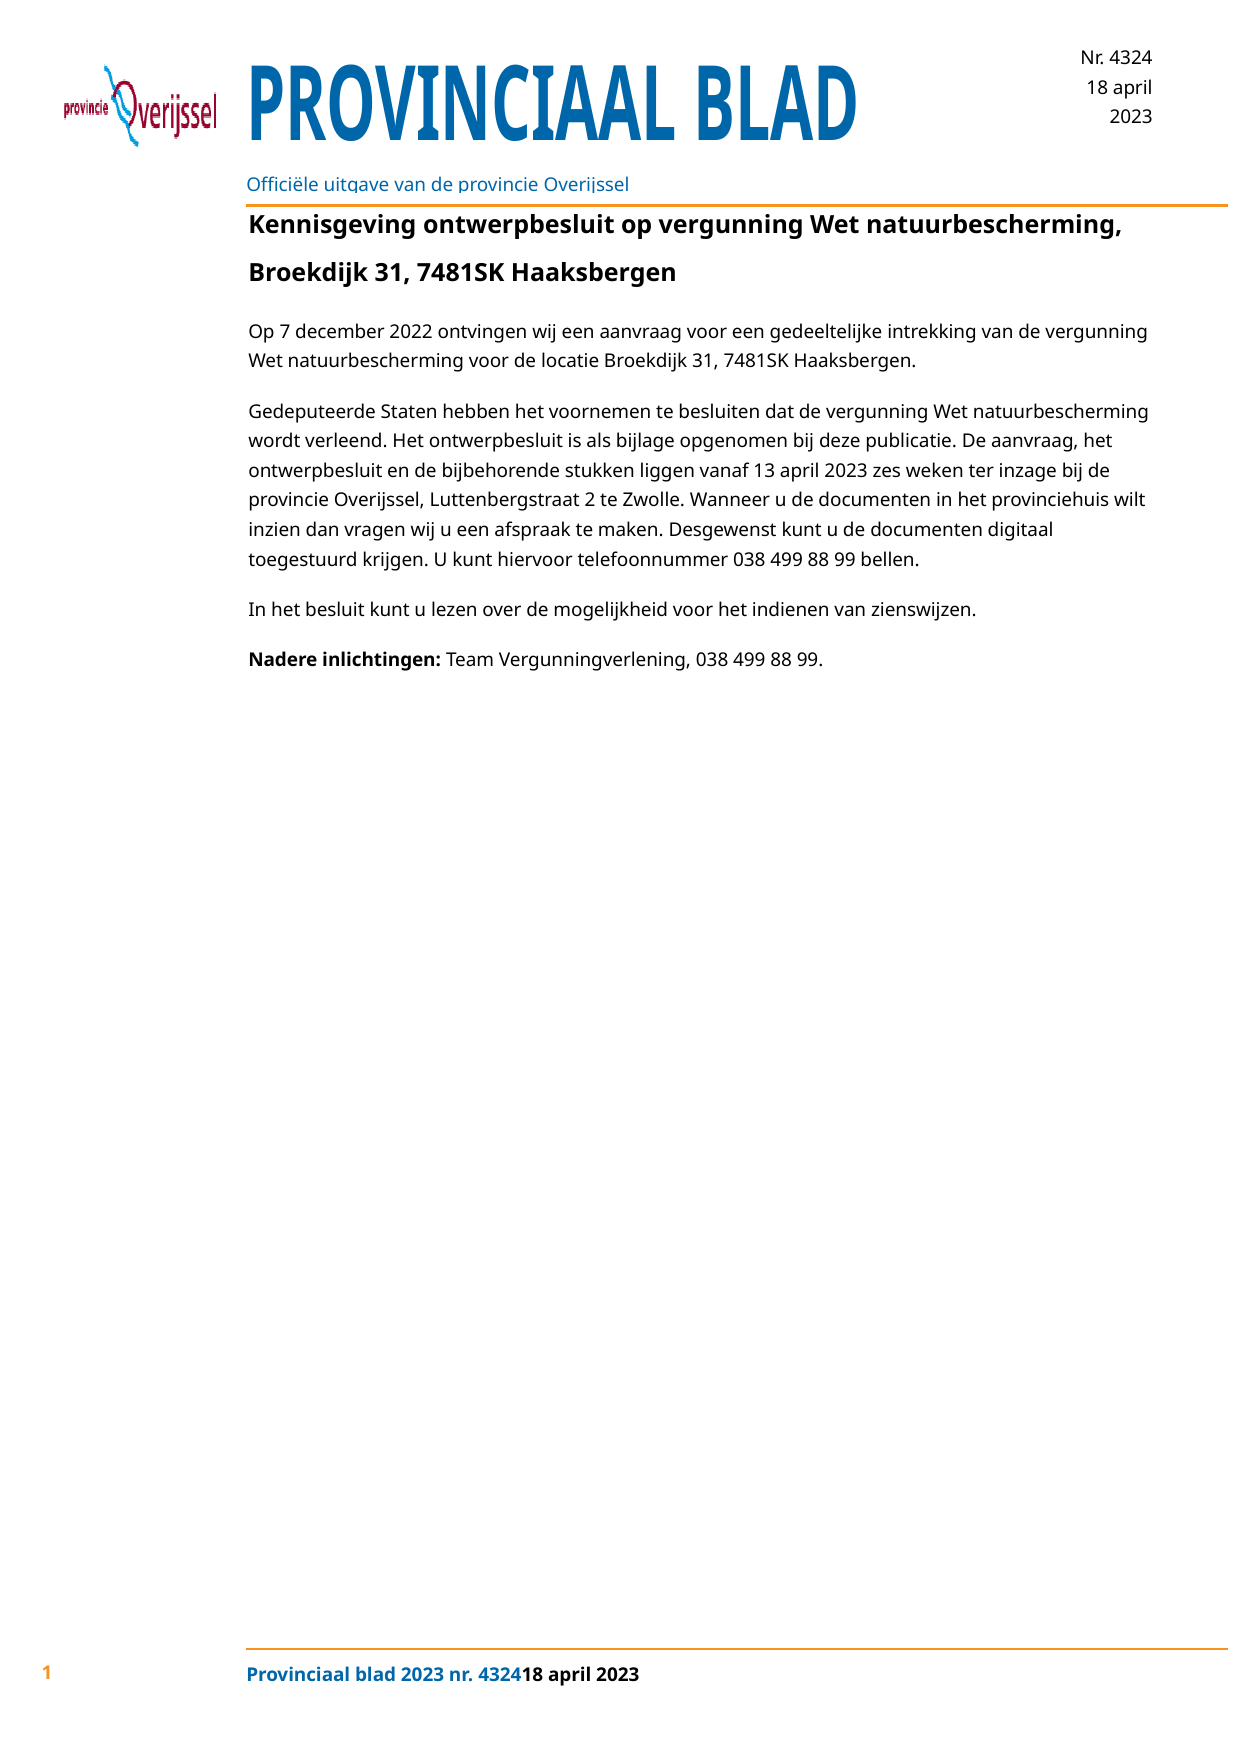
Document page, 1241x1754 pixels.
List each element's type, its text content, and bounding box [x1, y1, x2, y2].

text In het besluit kunt u lezen over de mogelijkheid voor het indienen van zienswijzen. [248, 596, 1152, 622]
text Kennisgeving ontwerpbesluit op vergunning Wet natuurbescherming, Broekdijk 31, 7481SK Haaksbergen [248, 207, 1152, 288]
text Nadere inlichtingen: Team Vergunningverlening, 038 499 88 99. [248, 647, 1152, 672]
text Gedeputeerde Staten hebben het voornemen te besluiten dat de vergunning Wet natuurbescherming wordt verleend. Het ontwerpbesluit is als bijlage opgenomen bij deze publicatie. De aanvraag, het ontwerpbesluit en de bijbehorende stukken liggen vanaf 13 april 2023 zes weken ter inzage bij de provincie Overijssel, Luttenbergstraat 2 te Zwolle. Wanneer u de documenten in het provinciehuis wilt inzien dan vragen wij u een afspraak te maken. Desgewenst kunt u de documenten digitaal toegestuurd krijgen. U kunt hiervoor telefoonnummer 038 499 88 99 bellen. [248, 398, 1152, 572]
text Op 7 december 2022 ontvingen wij een aanvraag voor een gedeeltelijke intrekking van de vergunning Wet natuurbescherming voor de locatie Broekdijk 31, 7481SK Haaksbergen. [248, 318, 1152, 373]
picture [41, 47, 231, 172]
